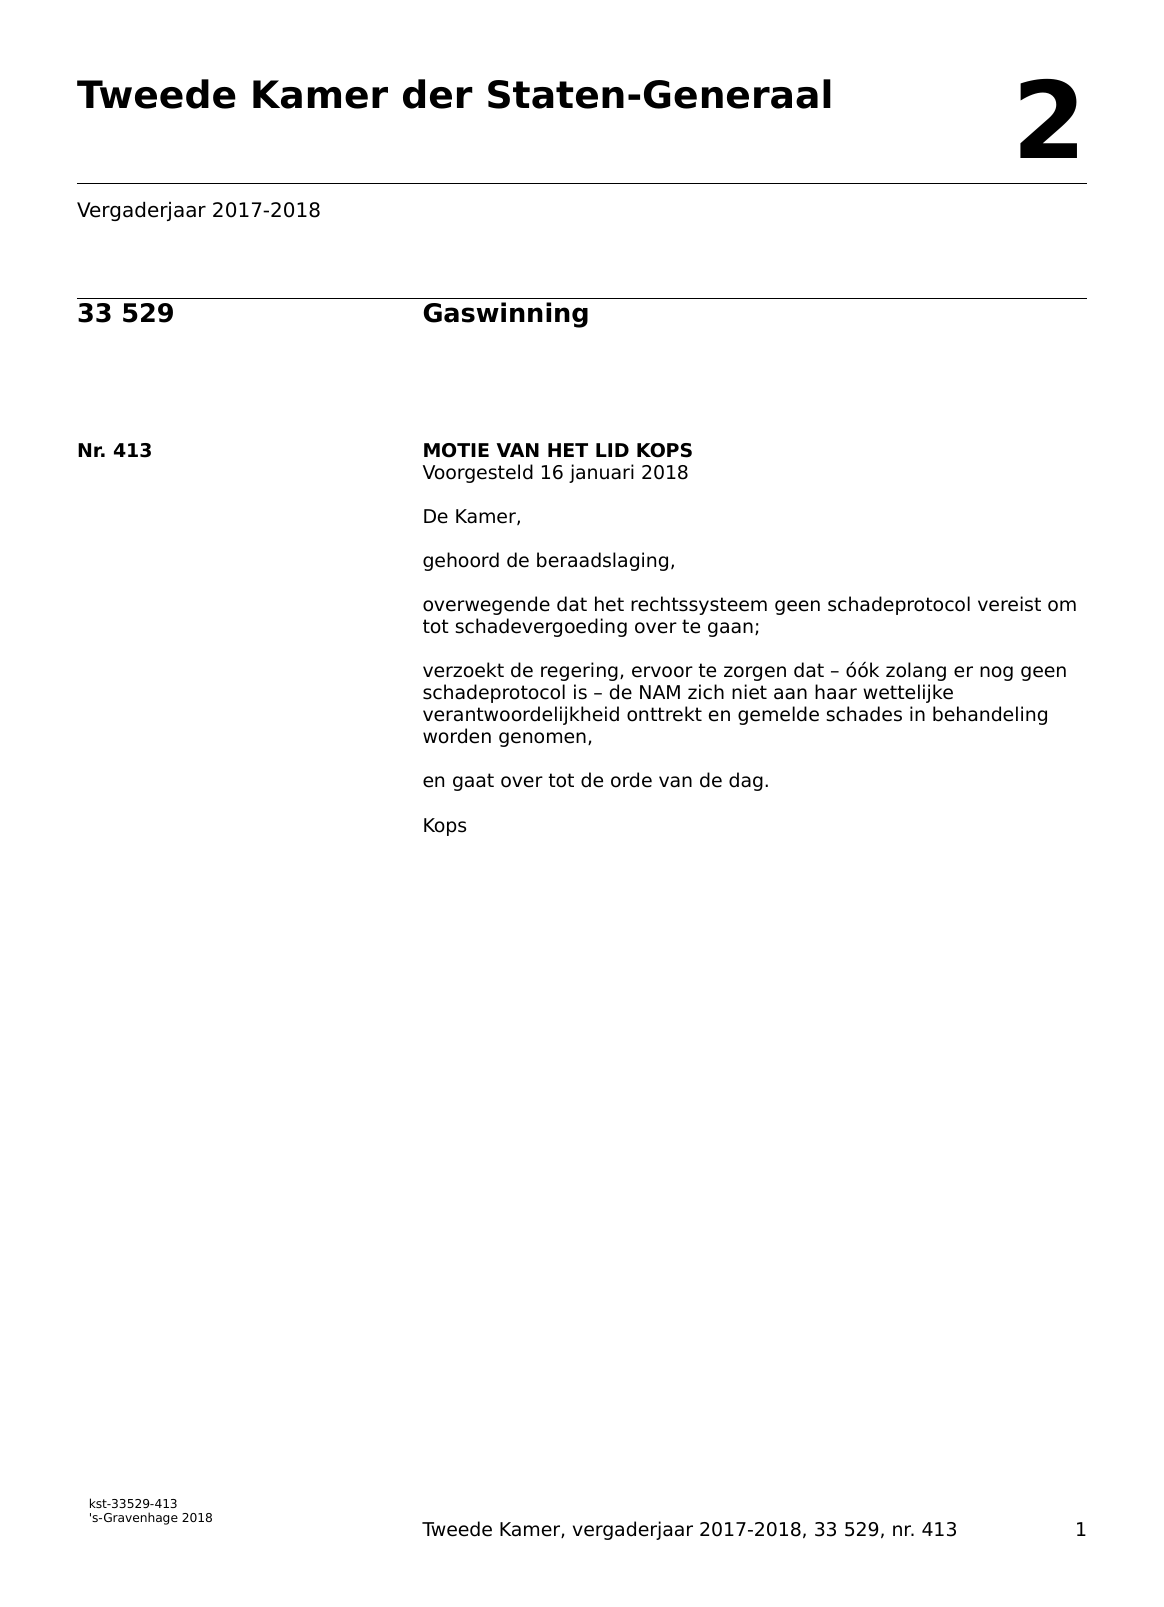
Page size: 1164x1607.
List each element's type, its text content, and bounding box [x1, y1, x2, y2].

table_header 2 [886, 59, 1087, 183]
table_header Tweede Kamer der Staten-Generaal [77, 59, 886, 183]
text 's-Gravenhage 2018 [88, 1511, 323, 1525]
text overwegende dat het rechtssysteem geen schadeprotocol vereist om tot schadevergoeding over te gaan; [422, 594, 1087, 638]
text Voorgesteld 16 januari 2018 [422, 462, 1087, 484]
text De Kamer, [422, 506, 1087, 528]
subtitle 33 529 Gaswinning [77, 299, 1087, 329]
text verzoekt de regering, ervoor te zorgen dat – óók zolang er nog geen schadeprotocol is – de NAM zich niet aan haar wettelijke verantwoordelijkheid onttrekt en gemelde schades in behandeling worden genomen, [422, 660, 1087, 748]
text en gaat over tot de orde van de dag. [422, 770, 1087, 792]
table_cell Vergaderjaar 2017-2018 [77, 184, 1087, 298]
subtitle Nr. 413 MOTIE VAN HET LID KOPS [77, 440, 1087, 462]
text Kops [422, 814, 1087, 837]
text kst-33529-413 [88, 1497, 323, 1511]
text gehoord de beraadslaging, [422, 550, 1087, 572]
